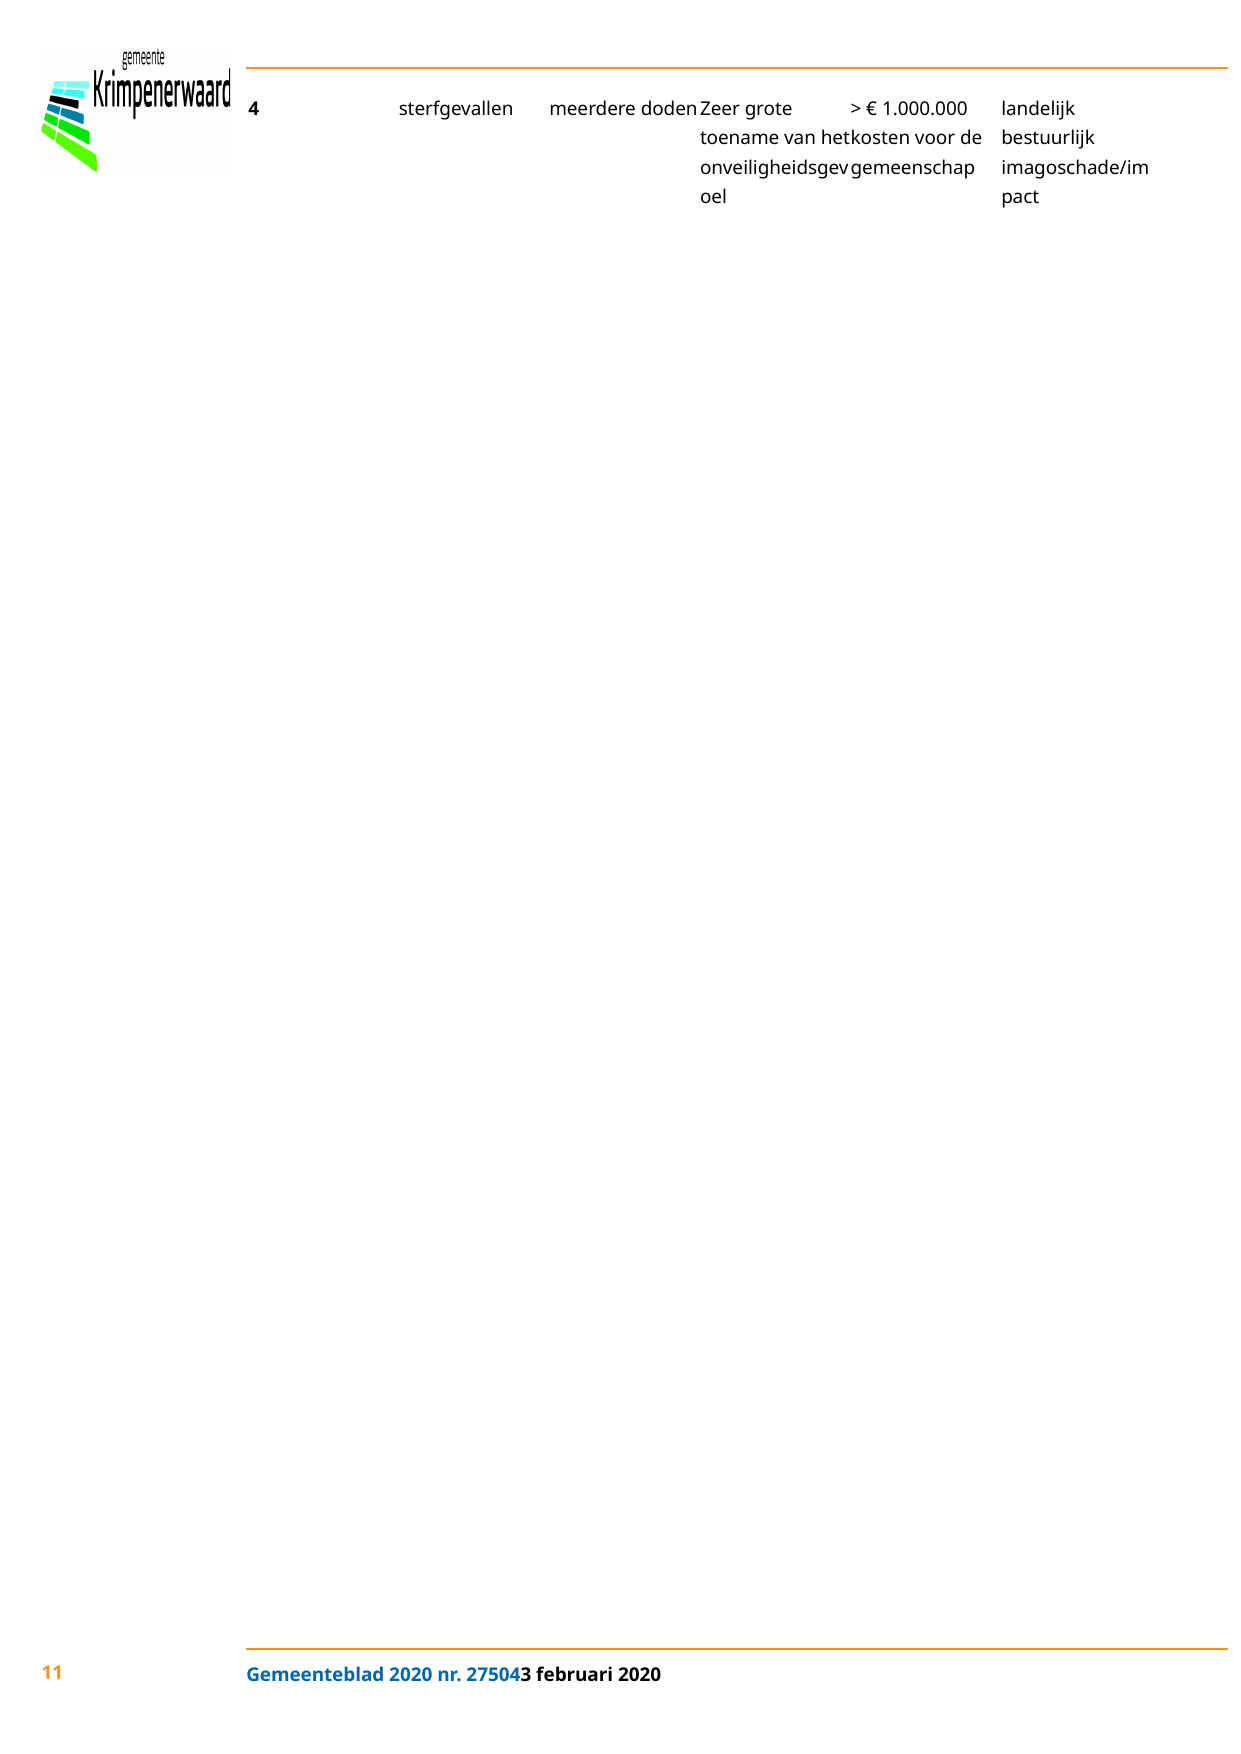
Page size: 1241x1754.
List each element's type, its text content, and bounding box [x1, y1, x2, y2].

table_cell Zeer grote toename van het onveiligheidsgevoel [700, 95, 850, 209]
table_cell sterfgevallen [399, 95, 549, 209]
table_cell landelijk bestuurlijk imagoschade/impact [1001, 95, 1152, 209]
table_cell meerdere doden [549, 95, 700, 209]
table_cell > € 1.000.000 kosten voor de gemeenschap [850, 95, 1001, 209]
picture [41, 47, 231, 172]
table_cell 4 [248, 95, 398, 209]
